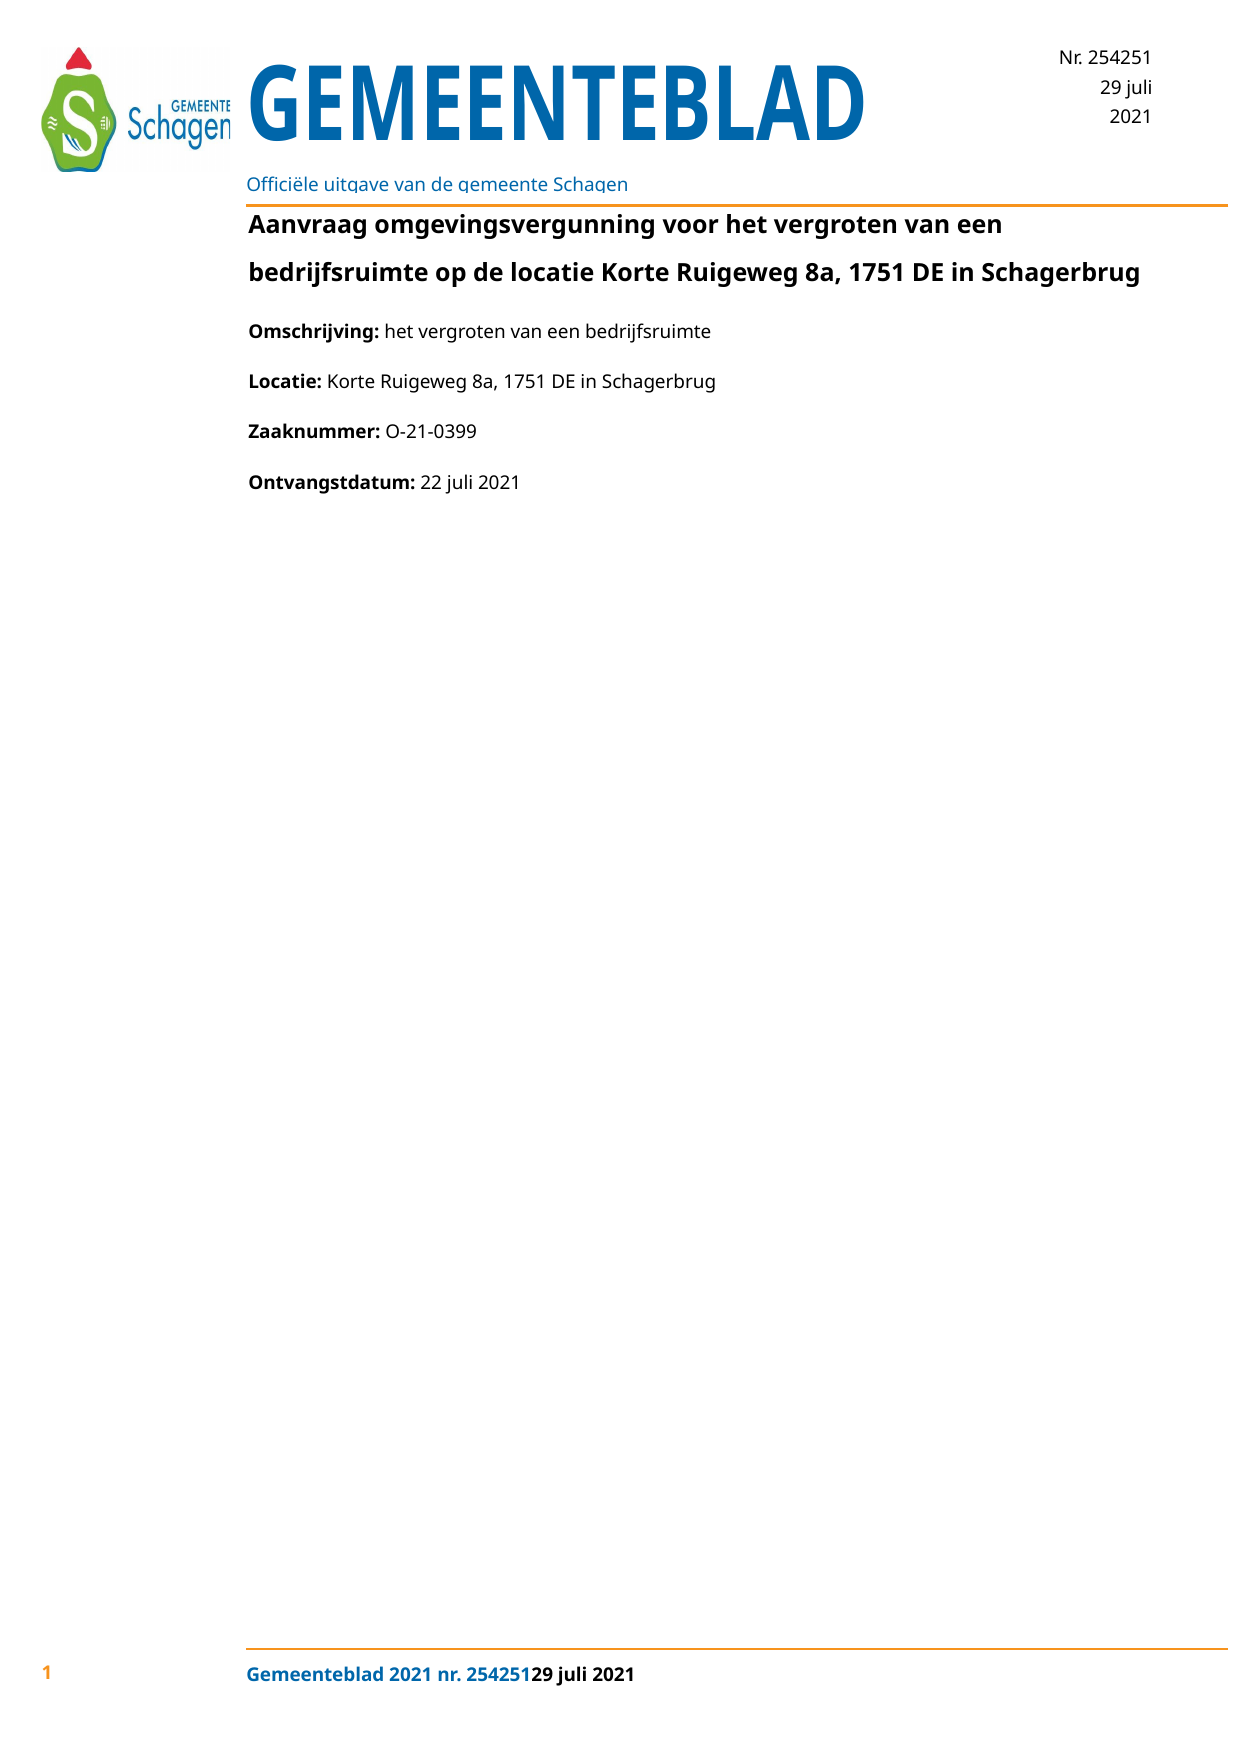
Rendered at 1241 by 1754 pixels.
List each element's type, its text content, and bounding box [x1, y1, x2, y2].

text Omschrijving: het vergroten van een bedrijfsruimte [248, 318, 1152, 344]
picture [41, 47, 231, 172]
text Locatie: Korte Ruigeweg 8a, 1751 DE in Schagerbrug [248, 368, 1152, 394]
text Zaaknummer: O-21-0399 [248, 419, 1152, 444]
text Aanvraag omgevingsvergunning voor het vergroten van een bedrijfsruimte op de locatie Korte Ruigeweg 8a, 1751 DE in Schagerbrug [248, 207, 1152, 288]
text Ontvangstdatum: 22 juli 2021 [248, 469, 1152, 495]
